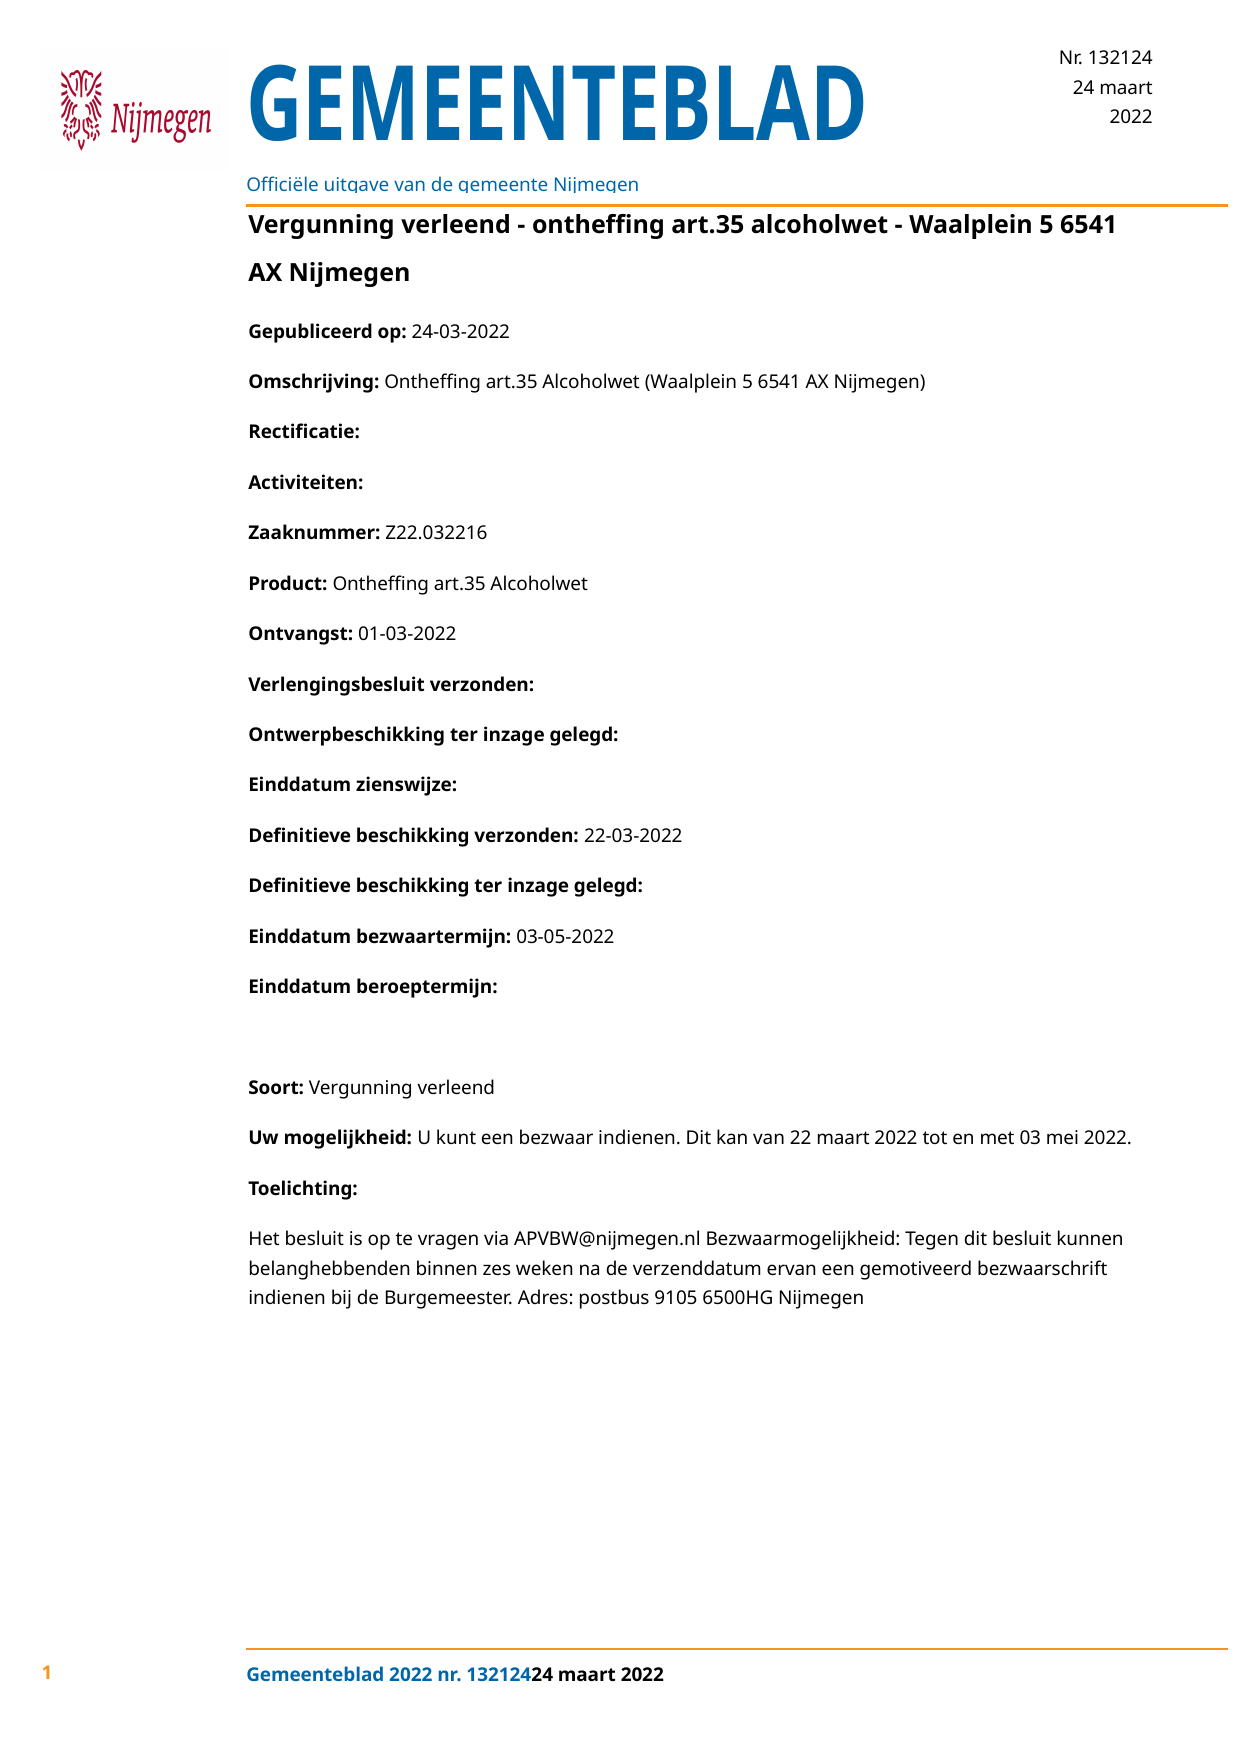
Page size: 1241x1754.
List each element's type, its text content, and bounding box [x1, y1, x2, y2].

text Einddatum beroeptermijn: [248, 973, 1152, 999]
text Soort: Vergunning verleend [248, 1074, 1152, 1100]
text Verlengingsbesluit verzonden: [248, 671, 1152, 697]
text Rectificatie: [248, 419, 1152, 444]
text Omschrijving: Ontheffing art.35 Alcoholwet (Waalplein 5 6541 AX Nijmegen) [248, 368, 1152, 394]
picture [41, 47, 231, 172]
text Product: Ontheffing art.35 Alcoholwet [248, 570, 1152, 596]
text Vergunning verleend - ontheffing art.35 alcoholwet - Waalplein 5 6541 AX Nijmegen [248, 207, 1152, 288]
text Einddatum zienswijze: [248, 772, 1152, 797]
text Het besluit is op te vragen via APVBW@nijmegen.nl Bezwaarmogelijkheid: Tegen dit besluit kunnen belanghebbenden binnen zes weken na de verzenddatum ervan een gemotiveerd bezwaarschrift indienen bij de Burgemeester. Adres: postbus 9105 6500HG Nijmegen [248, 1225, 1152, 1310]
text Gepubliceerd op: 24-03-2022 [248, 318, 1152, 344]
text Ontvangst: 01-03-2022 [248, 620, 1152, 646]
text Uw mogelijkheid: U kunt een bezwaar indienen. Dit kan van 22 maart 2022 tot en met 03 mei 2022. [248, 1124, 1152, 1150]
text Ontwerpbeschikking ter inzage gelegd: [248, 721, 1152, 747]
text Zaaknummer: Z22.032216 [248, 519, 1152, 545]
text Definitieve beschikking verzonden: 22-03-2022 [248, 822, 1152, 848]
text Definitieve beschikking ter inzage gelegd: [248, 872, 1152, 898]
text Activiteiten: [248, 469, 1152, 495]
text Einddatum bezwaartermijn: 03-05-2022 [248, 923, 1152, 949]
text Toelichting: [248, 1175, 1152, 1201]
